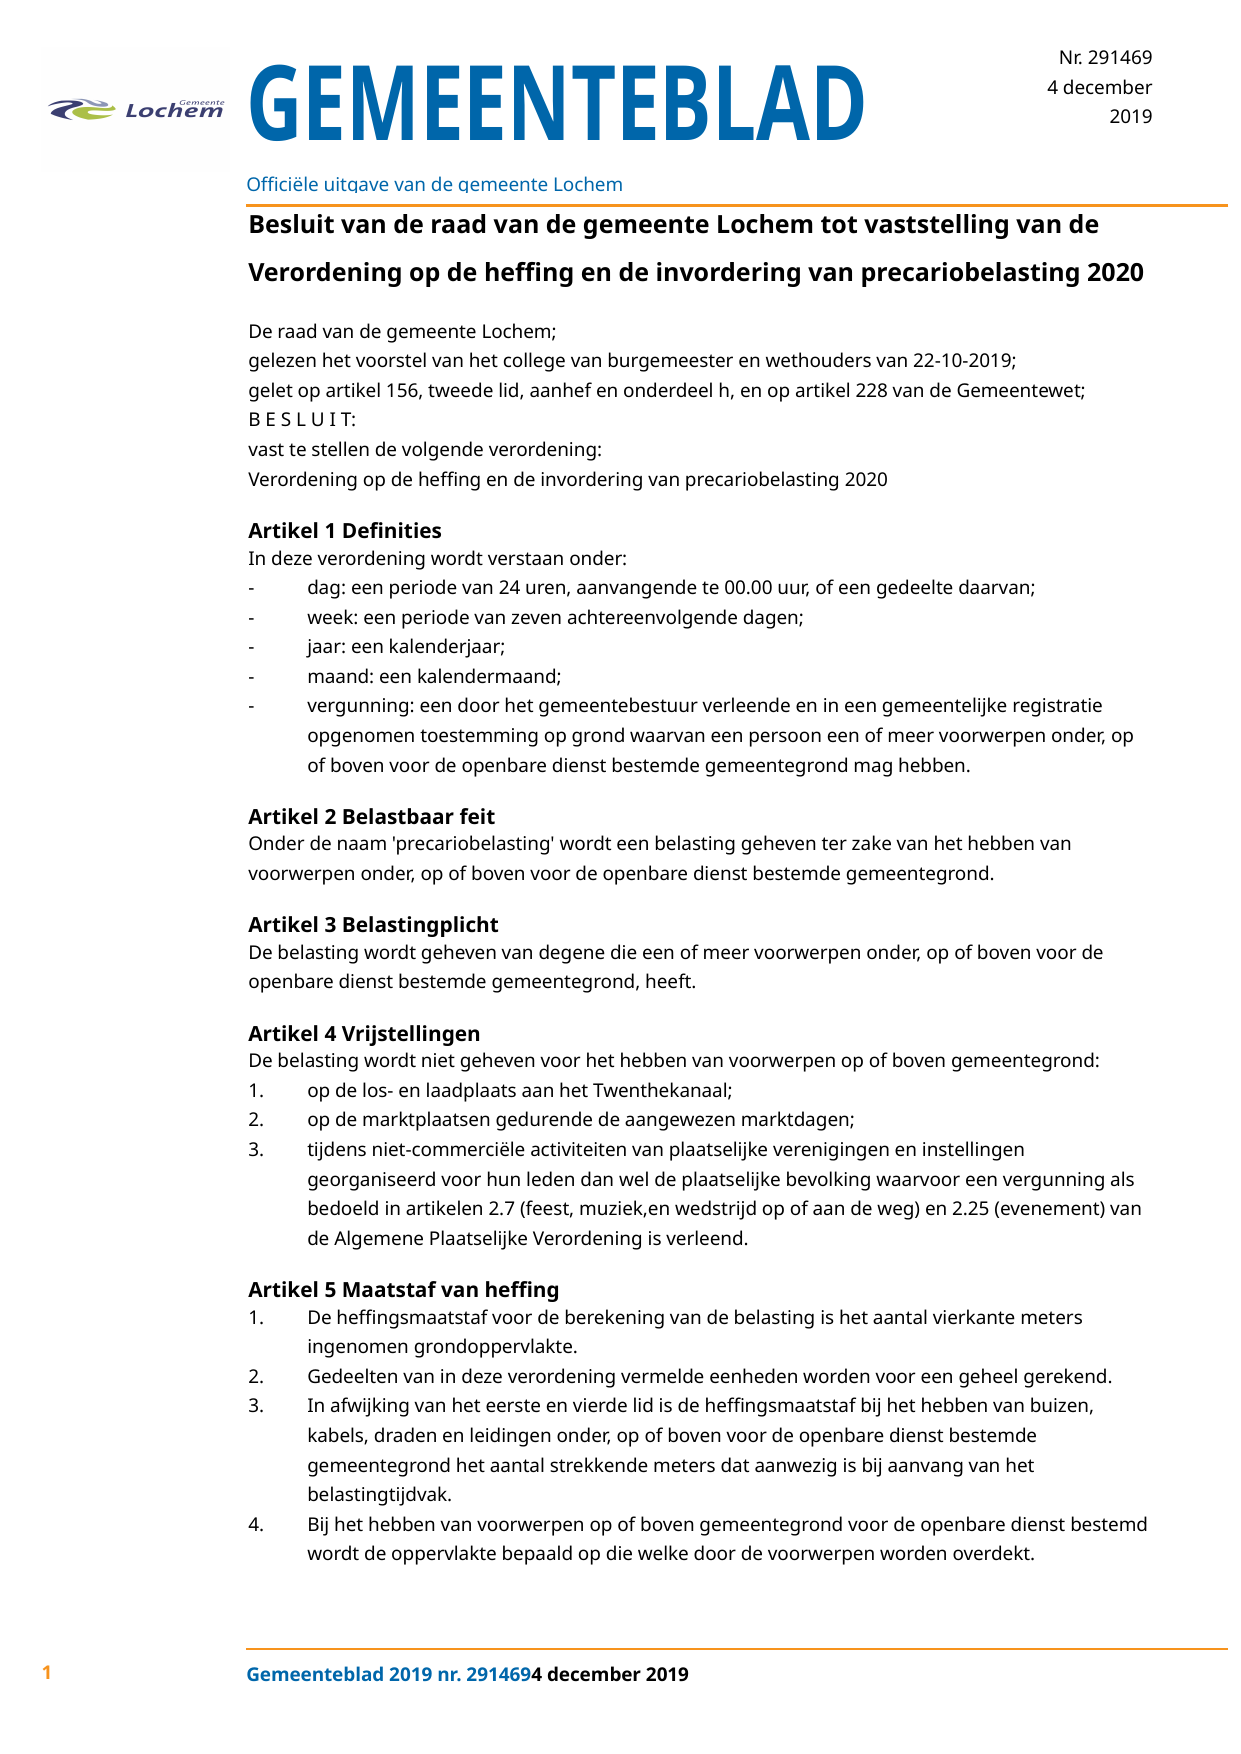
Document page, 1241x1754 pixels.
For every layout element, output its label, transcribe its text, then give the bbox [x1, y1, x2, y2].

list tijdens niet-commerciële activiteiten van plaatselijke verenigingen en instellingen georganiseerd voor hun leden dan wel de plaatselijke bevolking waarvoor een vergunning als bedoeld in artikelen 2.7 (feest, muziek,en wedstrijd op of aan de weg) en 2.25 (evenement) van de Algemene Plaatselijke Verordening is verleend. [248, 1136, 1152, 1251]
list jaar: een kalenderjaar; [248, 633, 1152, 659]
text De belasting wordt geheven van degene die een of meer voorwerpen onder, op of boven voor de openbare dienst bestemde gemeentegrond, heeft. [248, 939, 1152, 994]
list op de los- en laadplaats aan het Twenthekanaal; [248, 1077, 1152, 1103]
text gelet op artikel 156, tweede lid, aanhef en onderdeel h, en op artikel 228 van de Gemeentewet; [248, 377, 1152, 403]
text Verordening op de heffing en de invordering van precariobelasting 2020 [248, 466, 1152, 492]
list week: een periode van zeven achtereenvolgende dagen; [248, 604, 1152, 629]
list vergunning: een door het gemeentebestuur verleende en in een gemeentelijke registratie opgenomen toestemming op grond waarvan een persoon een of meer voorwerpen onder, op of boven voor de openbare dienst bestemde gemeentegrond mag hebben. [248, 693, 1152, 777]
text De raad van de gemeente Lochem; [248, 318, 1152, 344]
list In afwijking van het eerste en vierde lid is de heffingsmaatstaf bij het hebben van buizen, kabels, draden en leidingen onder, op of boven voor de openbare dienst bestemde gemeentegrond het aantal strekkende meters dat aanwezig is bij aanvang van het belastingtijdvak. [248, 1393, 1152, 1507]
text De belasting wordt niet geheven voor het hebben van voorwerpen op of boven gemeentegrond: [248, 1047, 1152, 1073]
text Besluit van de raad van de gemeente Lochem tot vaststelling van de Verordening op de heffing en de invordering van precariobelasting 2020 [248, 207, 1152, 288]
text In deze verordening wordt verstaan onder: [248, 545, 1152, 570]
list De heffingsmaatstaf voor de berekening van de belasting is het aantal vierkante meters ingenomen grondoppervlakte. [248, 1304, 1152, 1359]
list maand: een kalendermaand; [248, 663, 1152, 689]
text Artikel 4 Vrijstellingen [248, 1019, 1152, 1047]
text Artikel 3 Belastingplicht [248, 911, 1152, 939]
list op de marktplaatsen gedurende de aangewezen marktdagen; [248, 1107, 1152, 1132]
text Artikel 1 Definities [248, 516, 1152, 545]
text gelezen het voorstel van het college van burgemeester en wethouders van 22-10-2019; [248, 347, 1152, 373]
text Artikel 2 Belastbaar feit [248, 802, 1152, 831]
text Artikel 5 Maatstaf van heffing [248, 1275, 1152, 1304]
text vast te stellen de volgende verordening: [248, 436, 1152, 462]
picture [41, 47, 231, 172]
text Onder de naam 'precariobelasting' wordt een belasting geheven ter zake van het hebben van voorwerpen onder, op of boven voor de openbare dienst bestemde gemeentegrond. [248, 831, 1152, 886]
list Gedeelten van in deze verordening vermelde eenheden worden voor een geheel gerekend. [248, 1363, 1152, 1389]
list Bij het hebben van voorwerpen op of boven gemeentegrond voor de openbare dienst bestemd wordt de oppervlakte bepaald op die welke door de voorwerpen worden overdekt. [248, 1511, 1152, 1566]
list dag: een periode van 24 uren, aanvangende te 00.00 uur, of een gedeelte daarvan; [248, 574, 1152, 600]
text B E S L U I T: [248, 407, 1152, 432]
